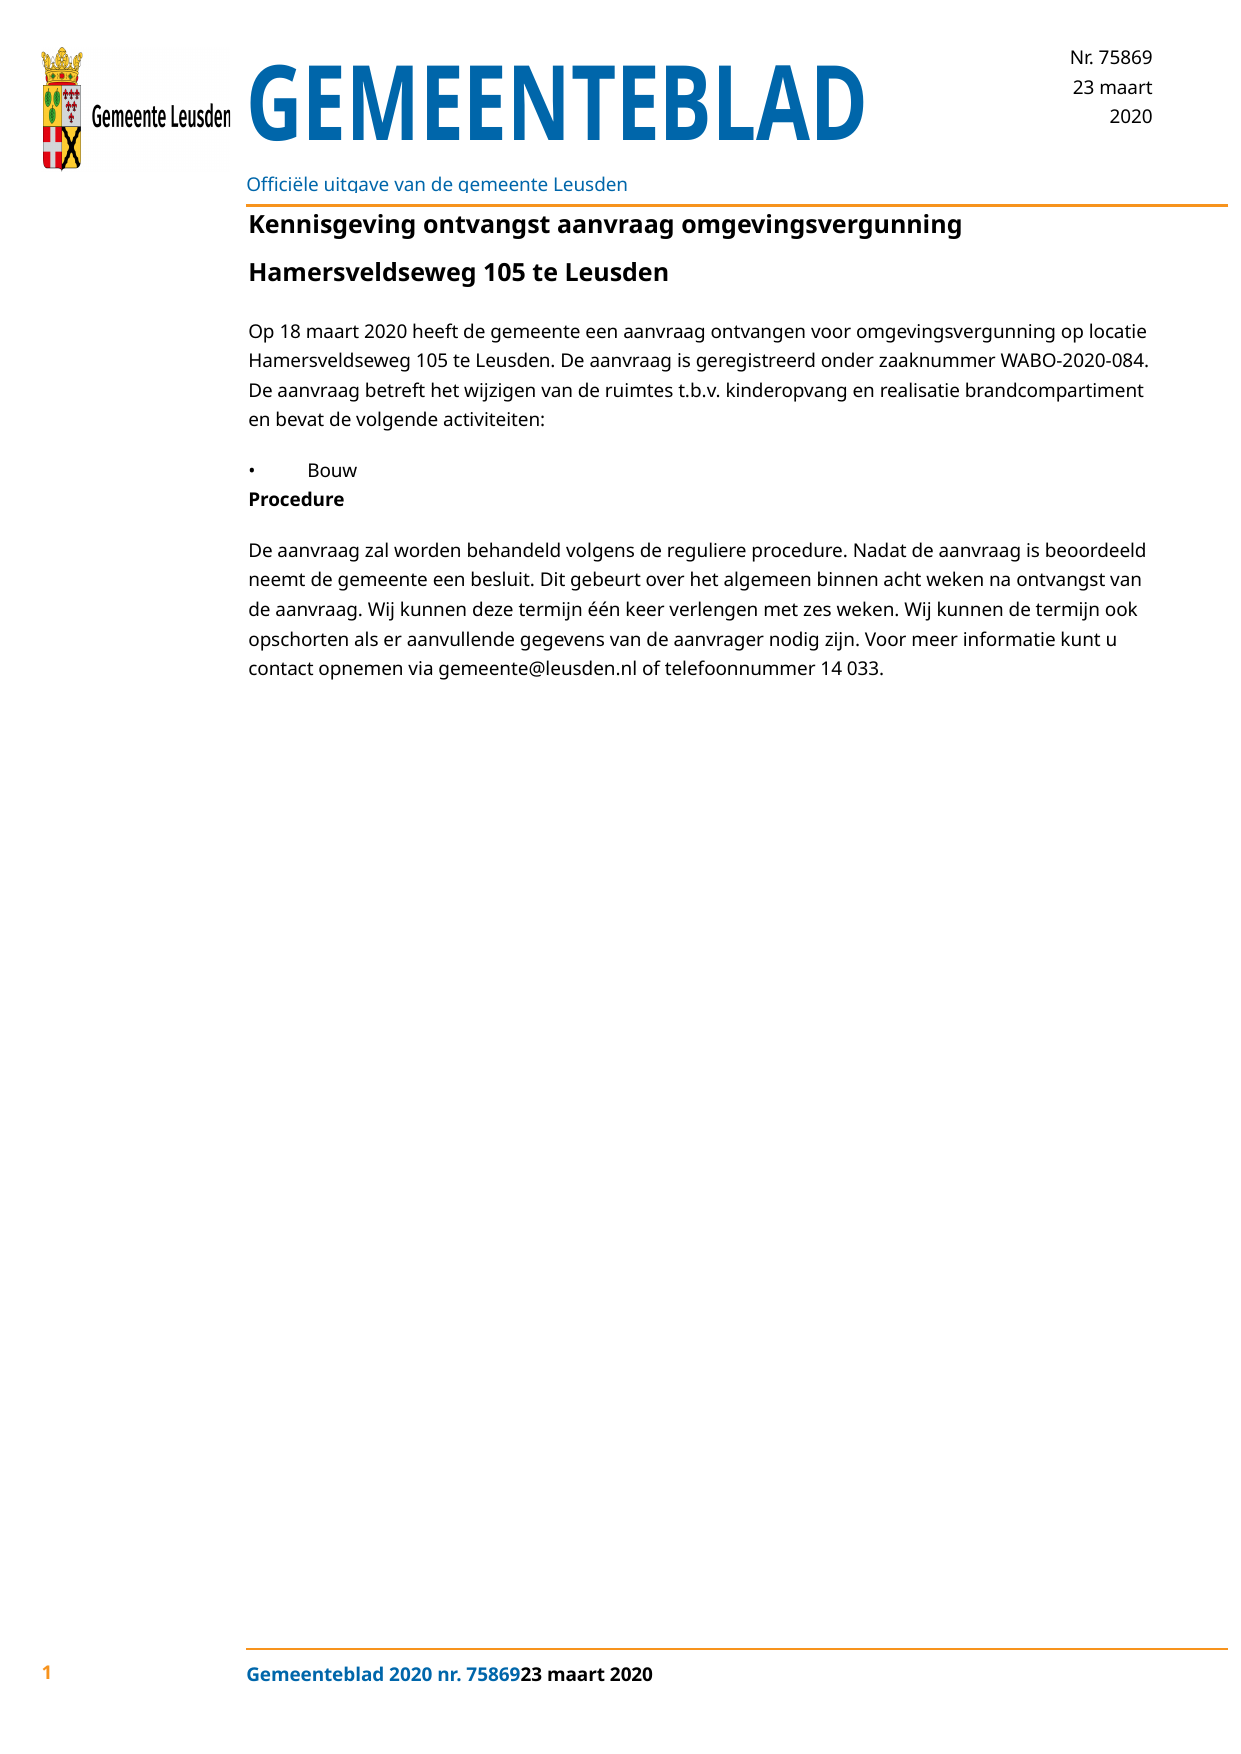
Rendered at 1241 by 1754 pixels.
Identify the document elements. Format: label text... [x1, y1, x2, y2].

text Procedure [248, 487, 1152, 512]
list Bouw [248, 457, 1152, 483]
text Op 18 maart 2020 heeft de gemeente een aanvraag ontvangen voor omgevingsvergunning op locatie Hamersveldseweg 105 te Leusden. De aanvraag is geregistreerd onder zaaknummer WABO-2020-084. De aanvraag betreft het wijzigen van de ruimtes t.b.v. kinderopvang en realisatie brandcompartiment en bevat de volgende activiteiten: [248, 318, 1152, 432]
picture [41, 47, 231, 172]
text Kennisgeving ontvangst aanvraag omgevingsvergunning Hamersveldseweg 105 te Leusden [248, 207, 1152, 288]
text De aanvraag zal worden behandeld volgens de reguliere procedure. Nadat de aanvraag is beoordeeld neemt de gemeente een besluit. Dit gebeurt over het algemeen binnen acht weken na ontvangst van de aanvraag. Wij kunnen deze termijn één keer verlengen met zes weken. Wij kunnen de termijn ook opschorten als er aanvullende gegevens van de aanvrager nodig zijn. Voor meer informatie kunt u contact opnemen via gemeente@leusden.nl of telefoonnummer 14 033. [248, 537, 1152, 681]
